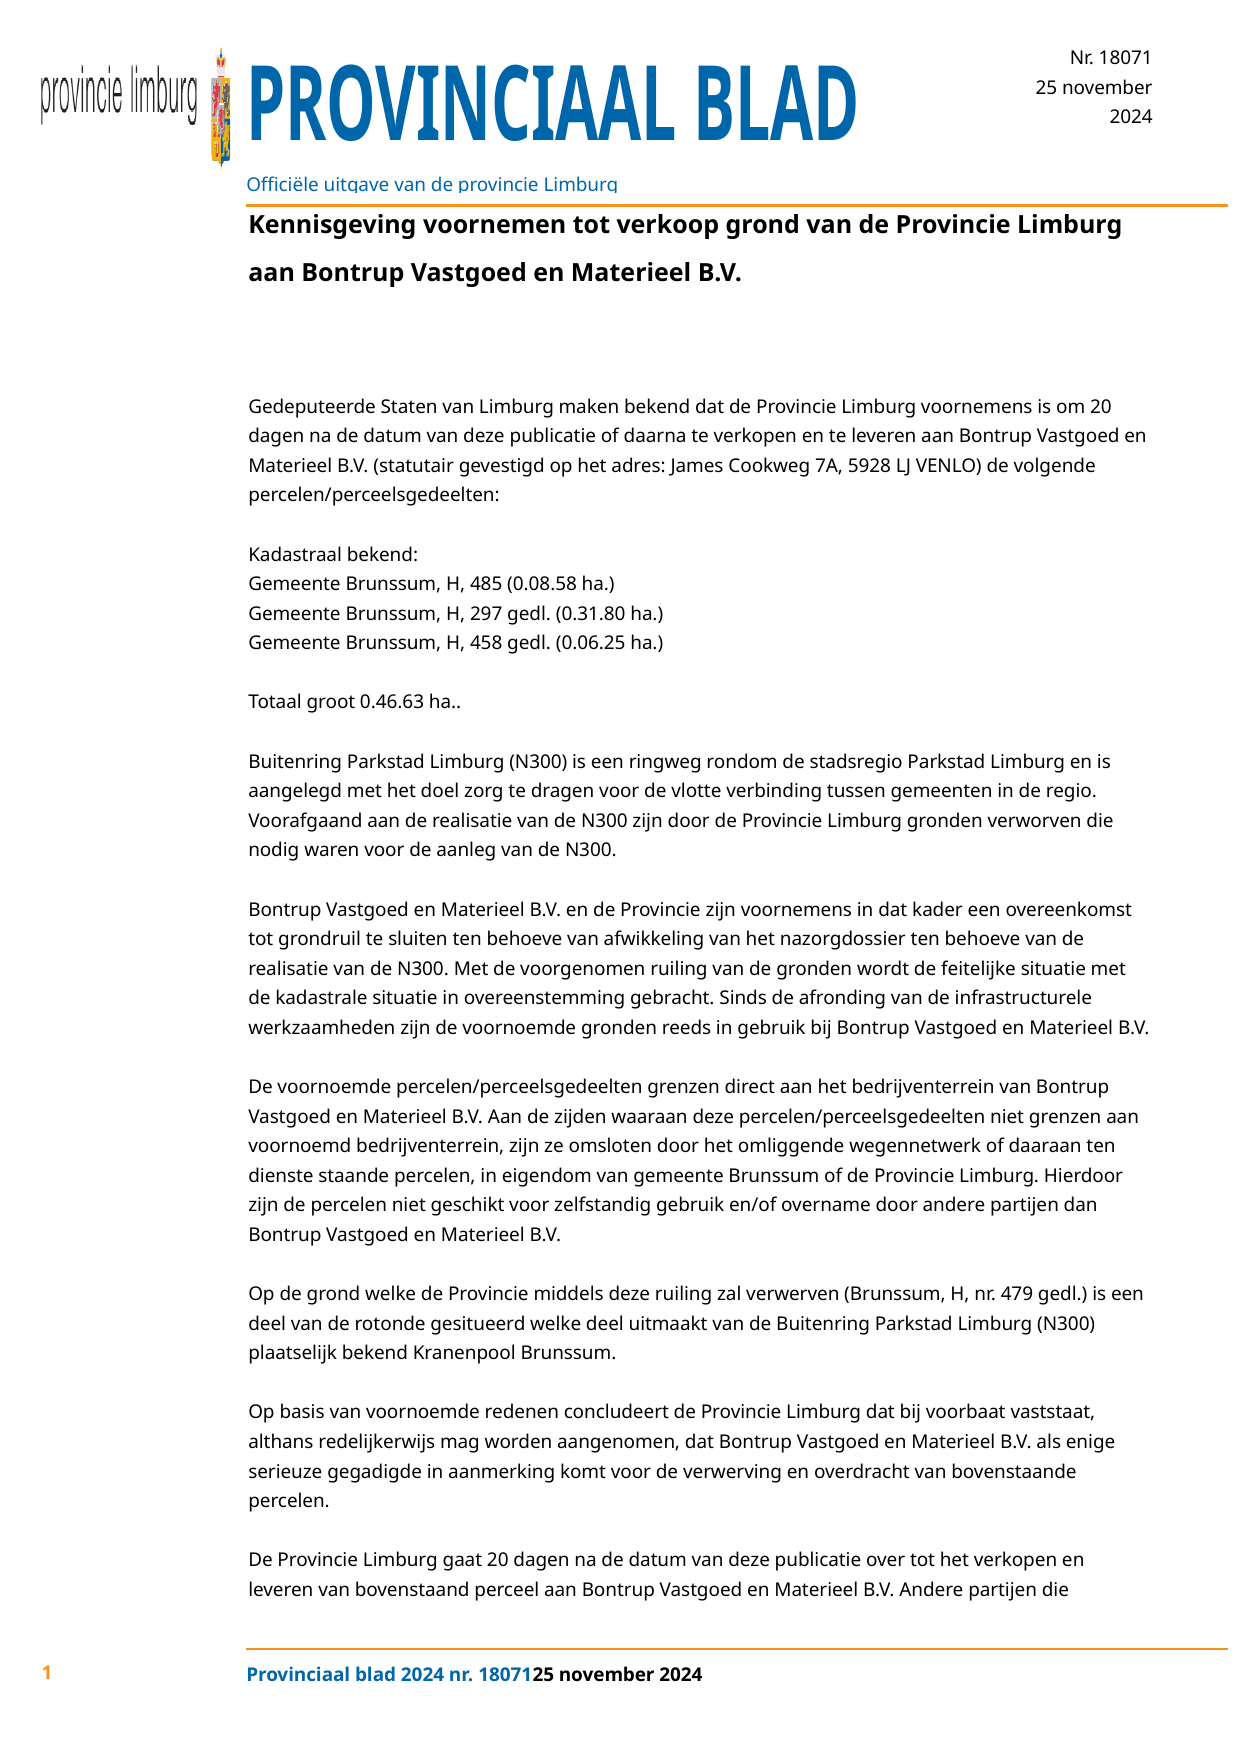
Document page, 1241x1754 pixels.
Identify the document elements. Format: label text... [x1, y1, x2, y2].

text Bontrup Vastgoed en Materieel B.V. en de Provincie zijn voornemens in dat kader een overeenkomst tot grondruil te sluiten ten behoeve van afwikkeling van het nazorgdossier ten behoeve van de realisatie van de N300. Met de voorgenomen ruiling van de gronden wordt de feitelijke situatie met de kadastrale situatie in overeenstemming gebracht. Sinds de afronding van de infrastructurele werkzaamheden zijn de voornoemde gronden reeds in gebruik bij Bontrup Vastgoed en Materieel B.V. [248, 896, 1152, 1040]
text Op de grond welke de Provincie middels deze ruiling zal verwerven (Brunssum, H, nr. 479 gedl.) is een deel van de rotonde gesitueerd welke deel uitmaakt van de Buitenring Parkstad Limburg (N300) plaatselijk bekend Kranenpool Brunssum. [248, 1280, 1152, 1365]
text Kennisgeving voornemen tot verkoop grond van de Provincie Limburg aan Bontrup Vastgoed en Materieel B.V. [248, 207, 1152, 288]
text Gemeente Brunssum, H, 458 gedl. (0.06.25 ha.) [248, 629, 1152, 655]
text Gedeputeerde Staten van Limburg maken bekend dat de Provincie Limburg voornemens is om 20 dagen na de datum van deze publicatie of daarna te verkopen en te leveren aan Bontrup Vastgoed en Materieel B.V. (statutair gevestigd op het adres: James Cookweg 7A, 5928 LJ VENLO) de volgende percelen/perceelsgedeelten: [248, 393, 1152, 507]
text Op basis van voornoemde redenen concludeert de Provincie Limburg dat bij voorbaat vaststaat, althans redelijkerwijs mag worden aangenomen, dat Bontrup Vastgoed en Materieel B.V. als enige serieuze gegadigde in aanmerking komt voor de verwerving en overdracht van bovenstaande percelen. [248, 1399, 1152, 1513]
text Totaal groot 0.46.63 ha.. [248, 689, 1152, 714]
text De Provincie Limburg gaat 20 dagen na de datum van deze publicatie over tot het verkopen en leveren van bovenstaand perceel aan Bontrup Vastgoed en Materieel B.V. Andere partijen die [248, 1547, 1152, 1602]
text Gemeente Brunssum, H, 297 gedl. (0.31.80 ha.) [248, 600, 1152, 626]
text Kadastraal bekend: [248, 541, 1152, 567]
text Buitenring Parkstad Limburg (N300) is een ringweg rondom de stadsregio Parkstad Limburg en is aangelegd met het doel zorg te dragen voor de vlotte verbinding tussen gemeenten in de regio. Voorafgaand aan de realisatie van de N300 zijn door de Provincie Limburg gronden verworven die nodig waren voor de aanleg van de N300. [248, 748, 1152, 862]
text Gemeente Brunssum, H, 485 (0.08.58 ha.) [248, 570, 1152, 596]
text De voornoemde percelen/perceelsgedeelten grenzen direct aan het bedrijventerrein van Bontrup Vastgoed en Materieel B.V. Aan de zijden waaraan deze percelen/perceelsgedeelten niet grenzen aan voornoemd bedrijventerrein, zijn ze omsloten door het omliggende wegennetwerk of daaraan ten dienste staande percelen, in eigendom van gemeente Brunssum of de Provincie Limburg. Hierdoor zijn de percelen niet geschikt voor zelfstandig gebruik en/of overname door andere partijen dan Bontrup Vastgoed en Materieel B.V. [248, 1073, 1152, 1247]
picture [41, 47, 231, 172]
